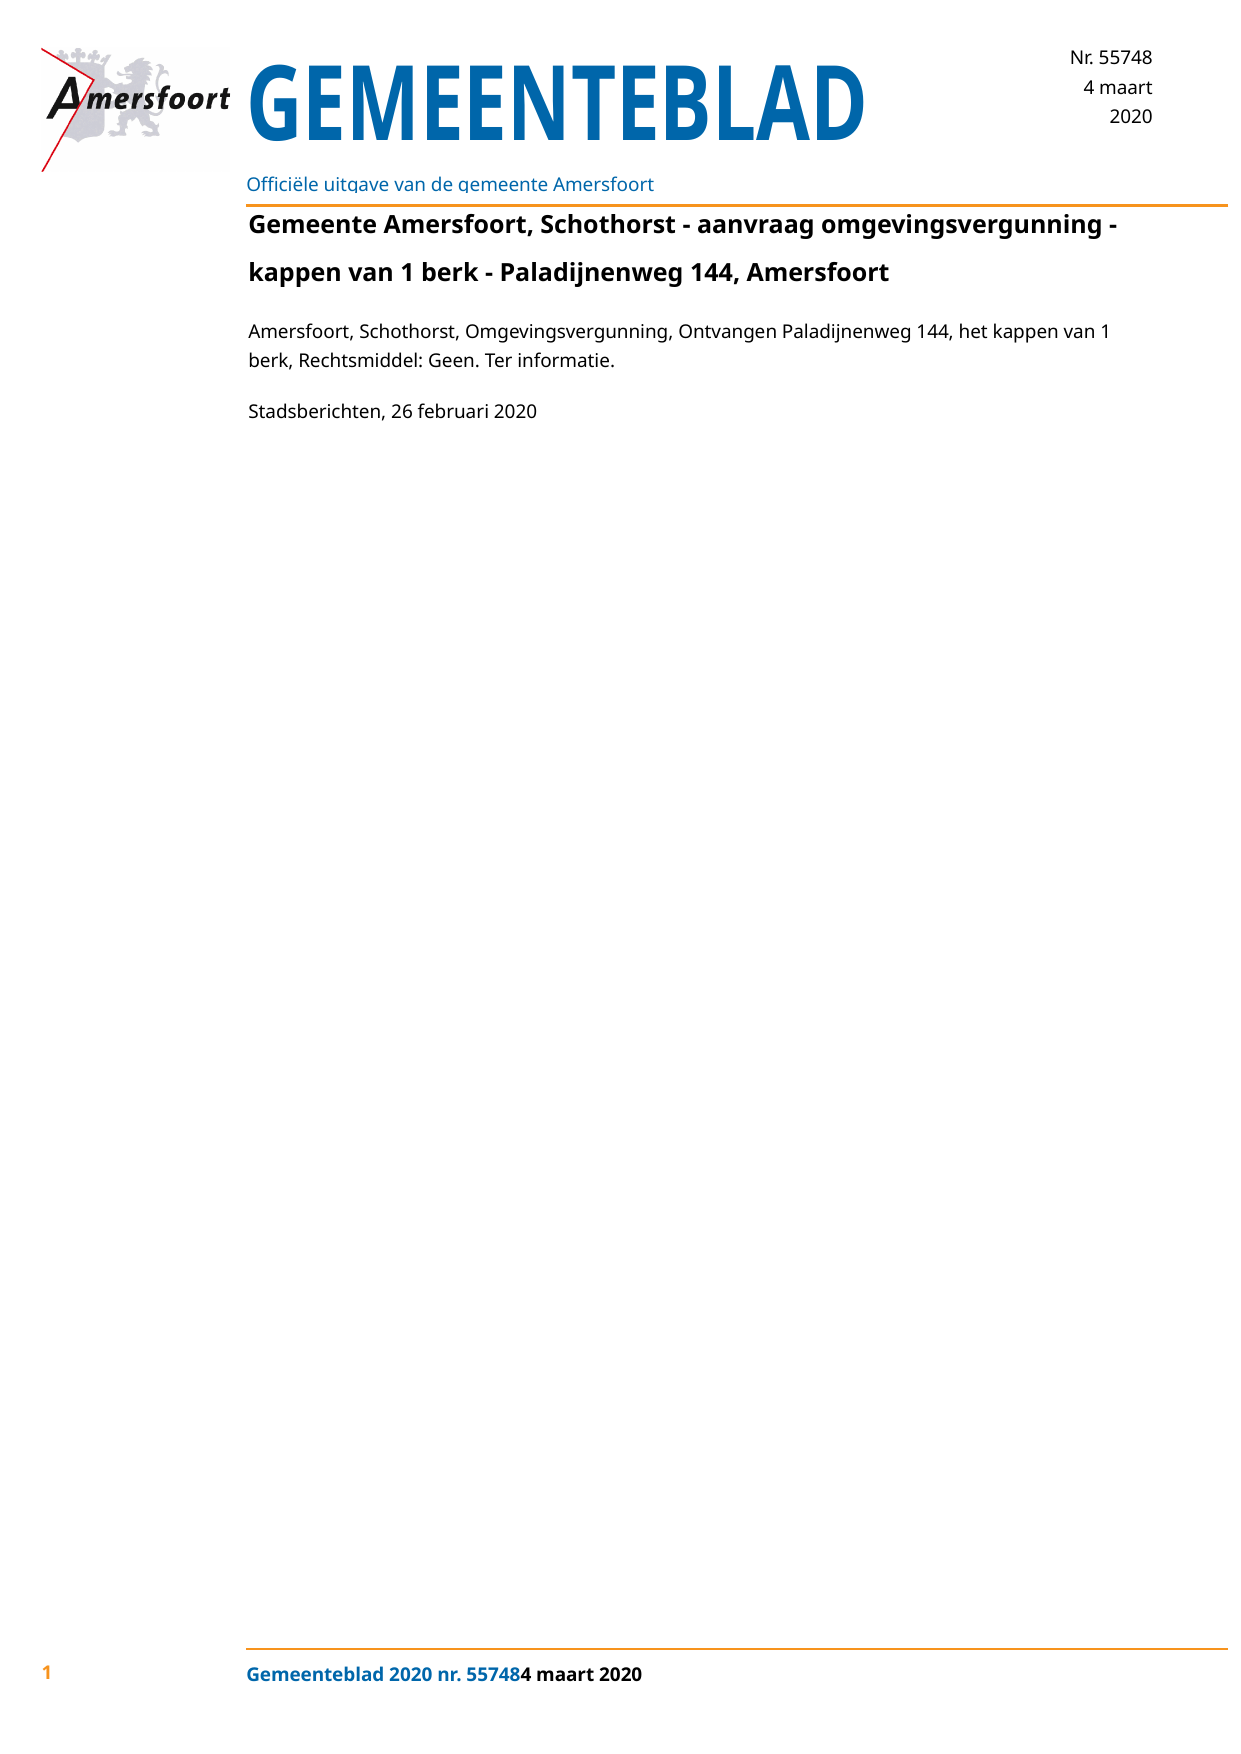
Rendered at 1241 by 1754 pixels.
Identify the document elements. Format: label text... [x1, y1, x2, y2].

text Stadsberichten, 26 februari 2020 [248, 398, 1152, 424]
picture [41, 47, 231, 172]
text Amersfoort, Schothorst, Omgevingsvergunning, Ontvangen Paladijnenweg 144, het kappen van 1 berk, Rechtsmiddel: Geen. Ter informatie. [248, 318, 1152, 373]
text Gemeente Amersfoort, Schothorst - aanvraag omgevingsvergunning - kappen van 1 berk - Paladijnenweg 144, Amersfoort [248, 207, 1152, 288]
